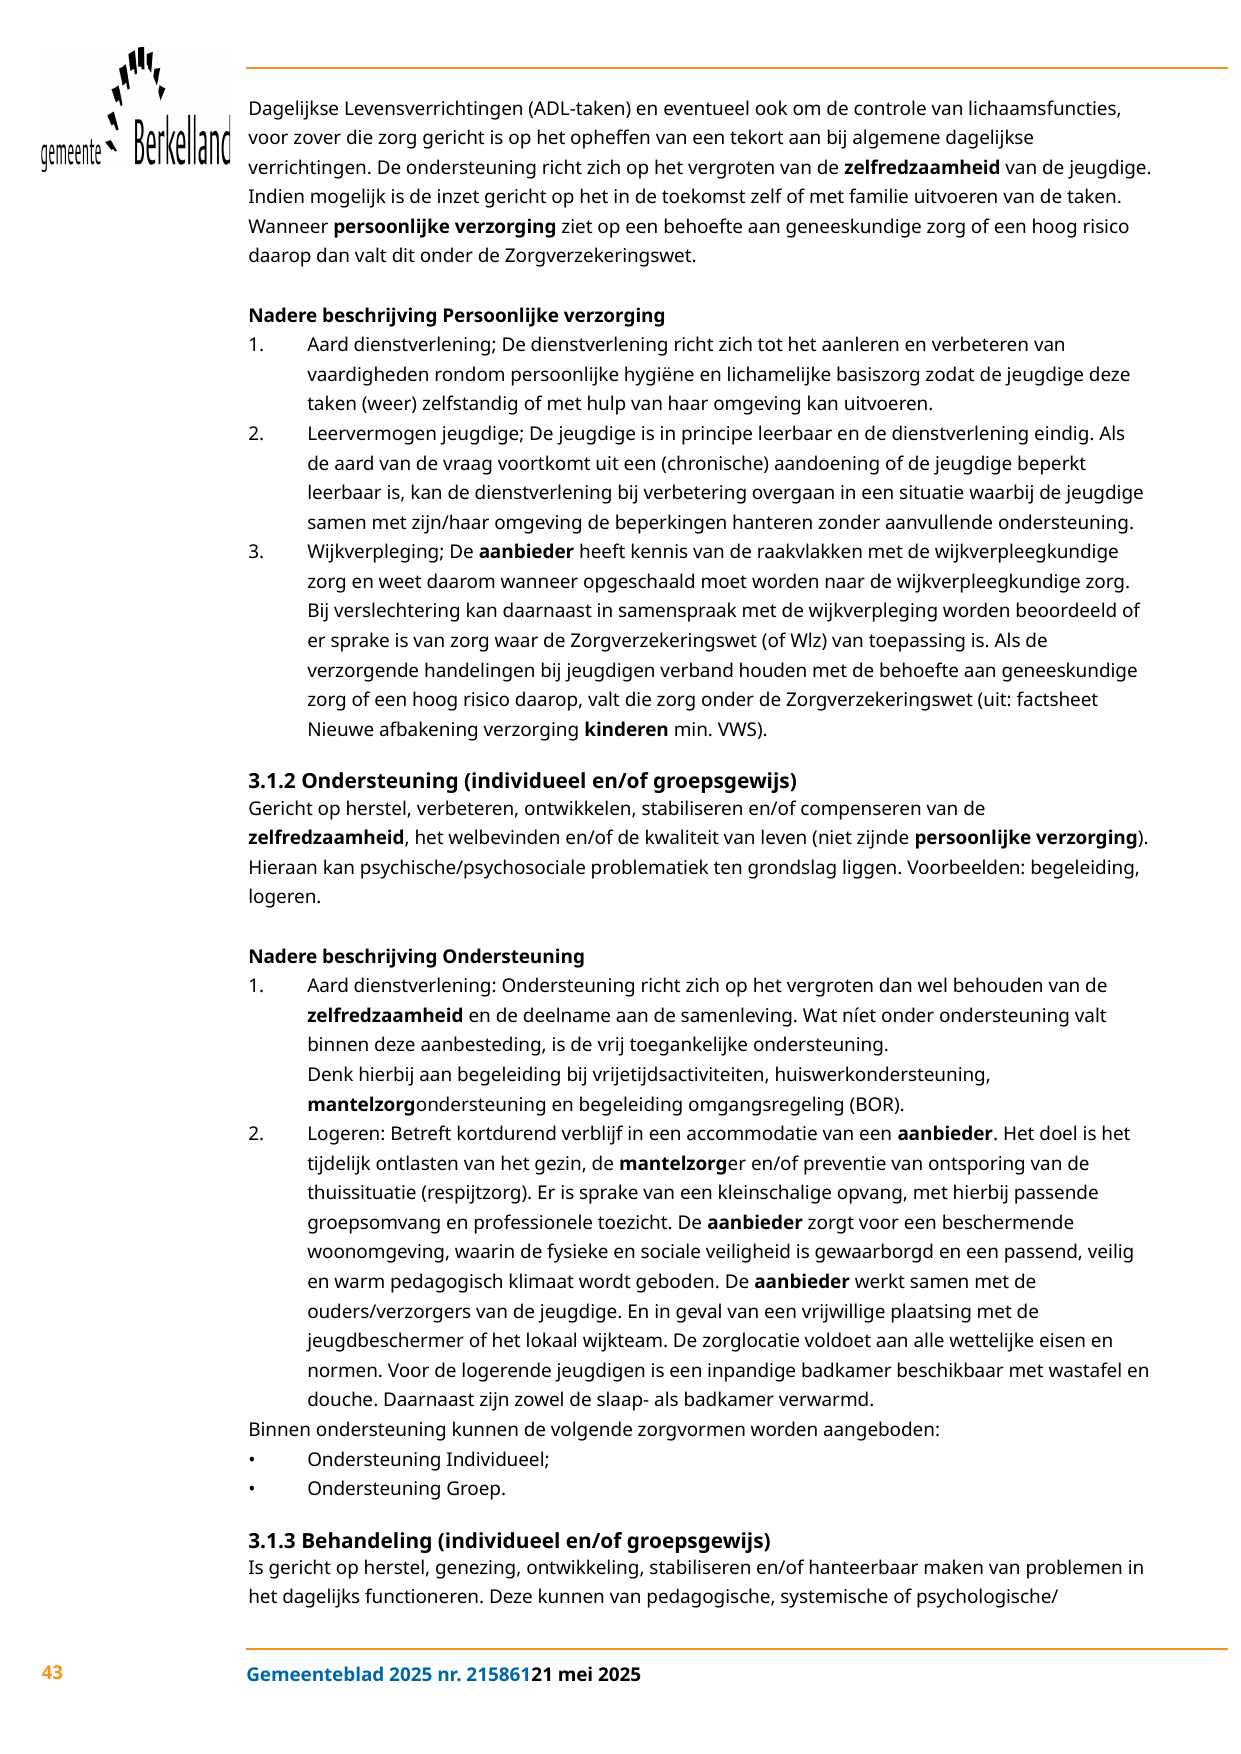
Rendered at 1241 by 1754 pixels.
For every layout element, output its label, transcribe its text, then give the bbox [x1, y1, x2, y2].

list Leervermogen jeugdige; De jeugdige is in principe leerbaar en de dienstverlening eindig. Als de aard van de vraag voortkomt uit een (chronische) aandoening of de jeugdige beperkt leerbaar is, kan de dienstverlening bij verbetering overgaan in een situatie waarbij de jeugdige samen met zijn/haar omgeving de beperkingen hanteren zonder aanvullende ondersteuning. [248, 420, 1152, 535]
list Ondersteuning Groep. [248, 1475, 1152, 1501]
list Logeren: Betreft kortdurend verblijf in een accommodatie van een aanbieder. Het doel is het tijdelijk ontlasten van het gezin, de mantelzorger en/of preventie van ontsporing van de thuissituatie (respijtzorg). Er is sprake van een kleinschalige opvang, met hierbij passende groepsomvang en professionele toezicht. De aanbieder zorgt voor een beschermende woonomgeving, waarin de fysieke en sociale veiligheid is gewaarborgd en een passend, veilig en warm pedagogisch klimaat wordt geboden. De aanbieder werkt samen met de ouders/verzorgers van de jeugdige. En in geval van een vrijwillige plaatsing met de jeugdbeschermer of het lokaal wijkteam. De zorglocatie voldoet aan alle wettelijke eisen en normen. Voor de logerende jeugdigen is een inpandige badkamer beschikbaar met wastafel en douche. Daarnaast zijn zowel de slaap- als badkamer verwarmd. [248, 1120, 1152, 1412]
text Gericht op herstel, verbeteren, ontwikkelen, stabiliseren en/of compenseren van de zelfredzaamheid, het welbevinden en/of de kwaliteit van leven (niet zijnde persoonlijke verzorging). Hieraan kan psychische/psychosociale problematiek ten grondslag liggen. Voorbeelden: begeleiding, logeren. [248, 795, 1152, 909]
text 3.1.2 Ondersteuning (individueel en/of groepsgewijs) [248, 766, 1152, 795]
list Aard dienstverlening; De dienstverlening richt zich tot het aanleren en verbeteren van vaardigheden rondom persoonlijke hygiëne en lichamelijke basiszorg zodat de jeugdige deze taken (weer) zelfstandig of met hulp van haar omgeving kan uitvoeren. [248, 331, 1152, 416]
list Ondersteuning Individueel; [248, 1446, 1152, 1471]
text Is gericht op herstel, genezing, ontwikkeling, stabiliseren en/of hanteerbaar maken van problemen in het dagelijks functioneren. Deze kunnen van pedagogische, systemische of psychologische/ [248, 1554, 1152, 1609]
list Wijkverpleging; De aanbieder heeft kennis van de raakvlakken met de wijkverpleegkundige zorg en weet daarom wanneer opgeschaald moet worden naar de wijkverpleegkundige zorg. Bij verslechtering kan daarnaast in samenspraak met de wijkverpleging worden beoordeeld of er sprake is van zorg waar de Zorgverzekeringswet (of Wlz) van toepassing is. Als de verzorgende handelingen bij jeugdigen verband houden met de behoefte aan geneeskundige zorg of een hoog risico daarop, valt die zorg onder de Zorgverzekeringswet (uit: factsheet Nieuwe afbakening verzorging kinderen min. VWS). [248, 538, 1152, 742]
text 3.1.3 Behandeling (individueel en/of groepsgewijs) [248, 1526, 1152, 1554]
text Nadere beschrijving Ondersteuning [248, 943, 1152, 968]
text Binnen ondersteuning kunnen de volgende zorgvormen worden aangeboden: [248, 1416, 1152, 1442]
list Aard dienstverlening: Ondersteuning richt zich op het vergroten dan wel behouden van de zelfredzaamheid en de deelname aan de samenleving. Wat níet onder ondersteuning valt binnen deze aanbesteding, is de vrij toegankelijke ondersteuning. [248, 972, 1152, 1057]
text Nadere beschrijving Persoonlijke verzorging [248, 302, 1152, 328]
text Dagelijkse Levensverrichtingen (ADL-taken) en eventueel ook om de controle van lichaamsfuncties, voor zover die zorg gericht is op het opheffen van een tekort aan bij algemene dagelijkse verrichtingen. De ondersteuning richt zich op het vergroten van de zelfredzaamheid van de jeugdige. Indien mogelijk is de inzet gericht op het in de toekomst zelf of met familie uitvoeren van de taken. Wanneer persoonlijke verzorging ziet op een behoefte aan geneeskundige zorg of een hoog risico daarop dan valt dit onder de Zorgverzekeringswet. [248, 95, 1152, 268]
picture [41, 47, 231, 172]
list Denk hierbij aan begeleiding bij vrijetijdsactiviteiten, huiswerkondersteuning, mantelzorgondersteuning en begeleiding omgangsregeling (BOR). [248, 1061, 1152, 1116]
